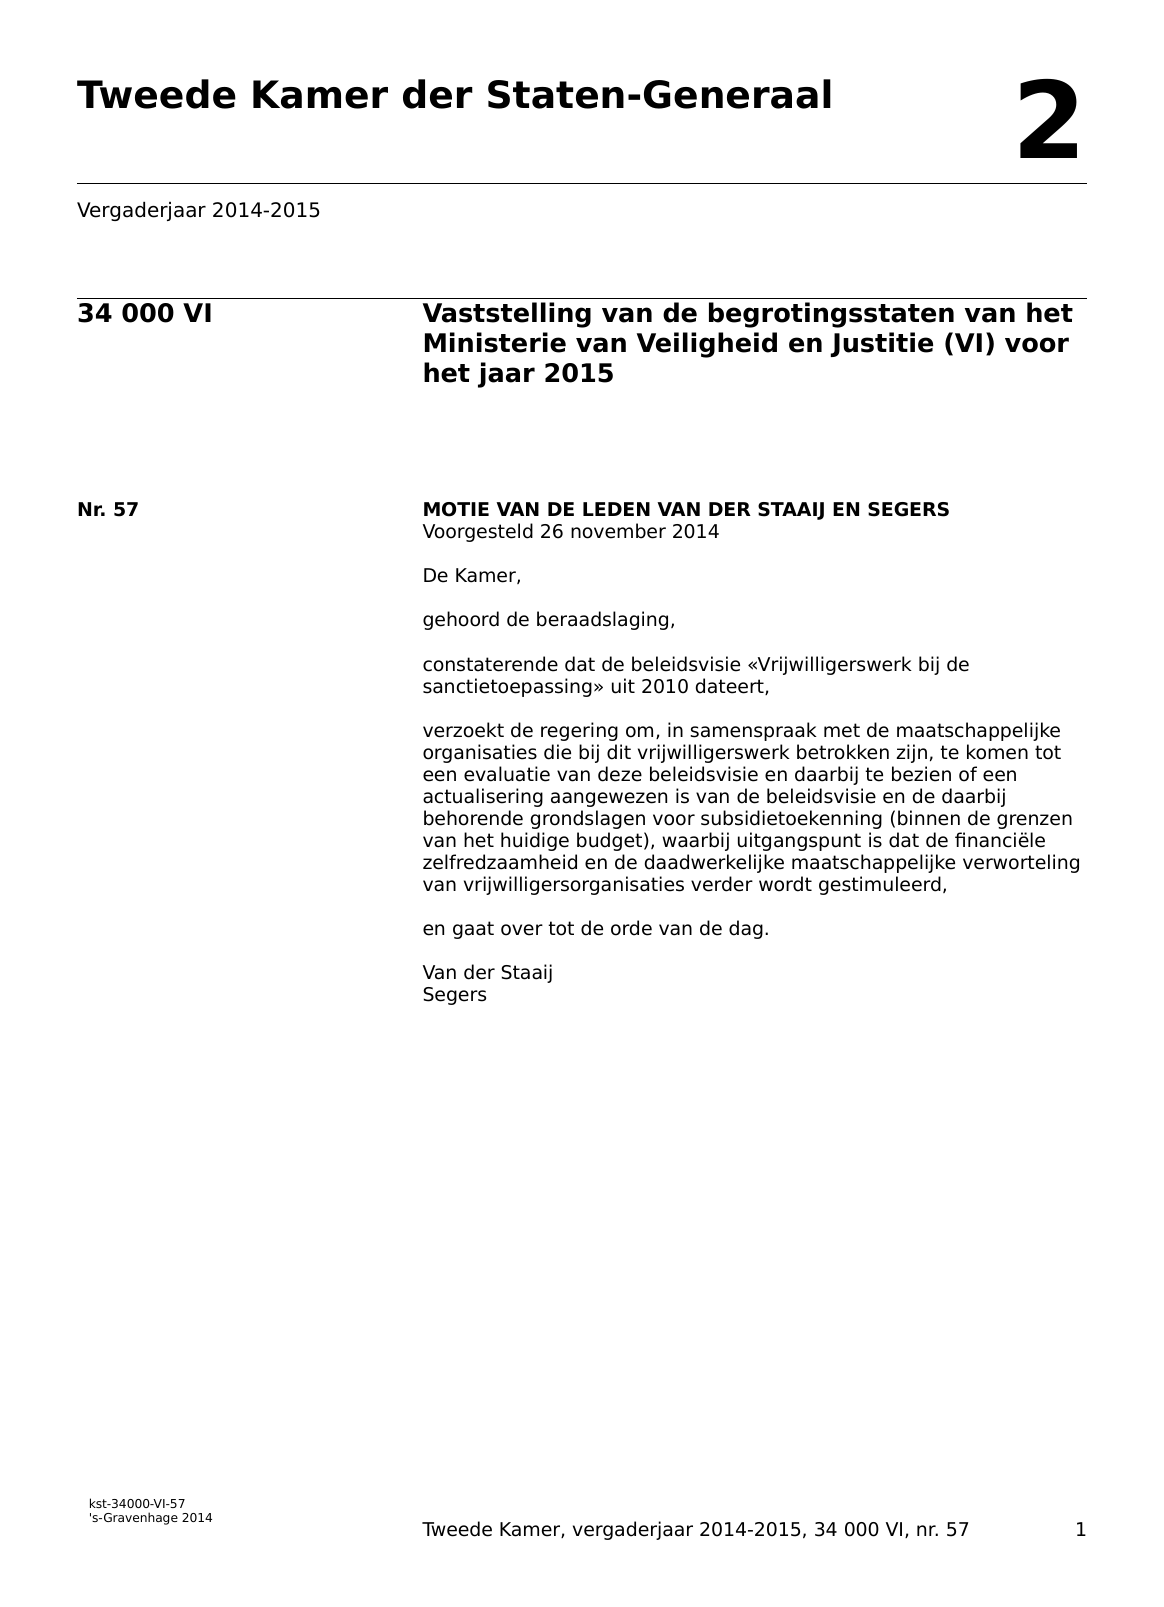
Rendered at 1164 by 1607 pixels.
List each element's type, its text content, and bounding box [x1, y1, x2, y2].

text constaterende dat de beleidsvisie «Vrijwilligerswerk bij de sanctietoepassing» uit 2010 dateert, [422, 653, 1087, 697]
table_header 2 [886, 59, 1087, 183]
text Voorgesteld 26 november 2014 [422, 521, 1087, 543]
text 's-Gravenhage 2014 [88, 1511, 323, 1525]
text kst-34000-VI-57 [88, 1497, 323, 1511]
table_header Tweede Kamer der Staten-Generaal [77, 59, 886, 183]
text verzoekt de regering om, in samenspraak met de maatschappelijke organisaties die bij dit vrijwilligerswerk betrokken zijn, te komen tot een evaluatie van deze beleidsvisie en daarbij te bezien of een actualisering aangewezen is van de beleidsvisie en de daarbij behorende grondslagen voor subsidietoekenning (binnen de grenzen van het huidige budget), waarbij uitgangspunt is dat de financiële zelfredzaamheid en de daadwerkelijke maatschappelijke verworteling van vrijwilligersorganisaties verder wordt gestimuleerd, [422, 720, 1087, 896]
text en gaat over tot de orde van de dag. [422, 918, 1087, 940]
text De Kamer, [422, 565, 1087, 587]
text gehoord de beraadslaging, [422, 609, 1087, 631]
text Van der Staaij [422, 962, 1087, 984]
subtitle Nr. 57 MOTIE VAN DE LEDEN VAN DER STAAIJ EN SEGERS [77, 499, 1087, 521]
subtitle 34 000 VI Vaststelling van de begrotingsstaten van het Ministerie van Veiligheid en Justitie (VI) voor het jaar 2015 [77, 299, 1087, 388]
table_cell Vergaderjaar 2014-2015 [77, 184, 1087, 298]
text Segers [422, 984, 1087, 1006]
